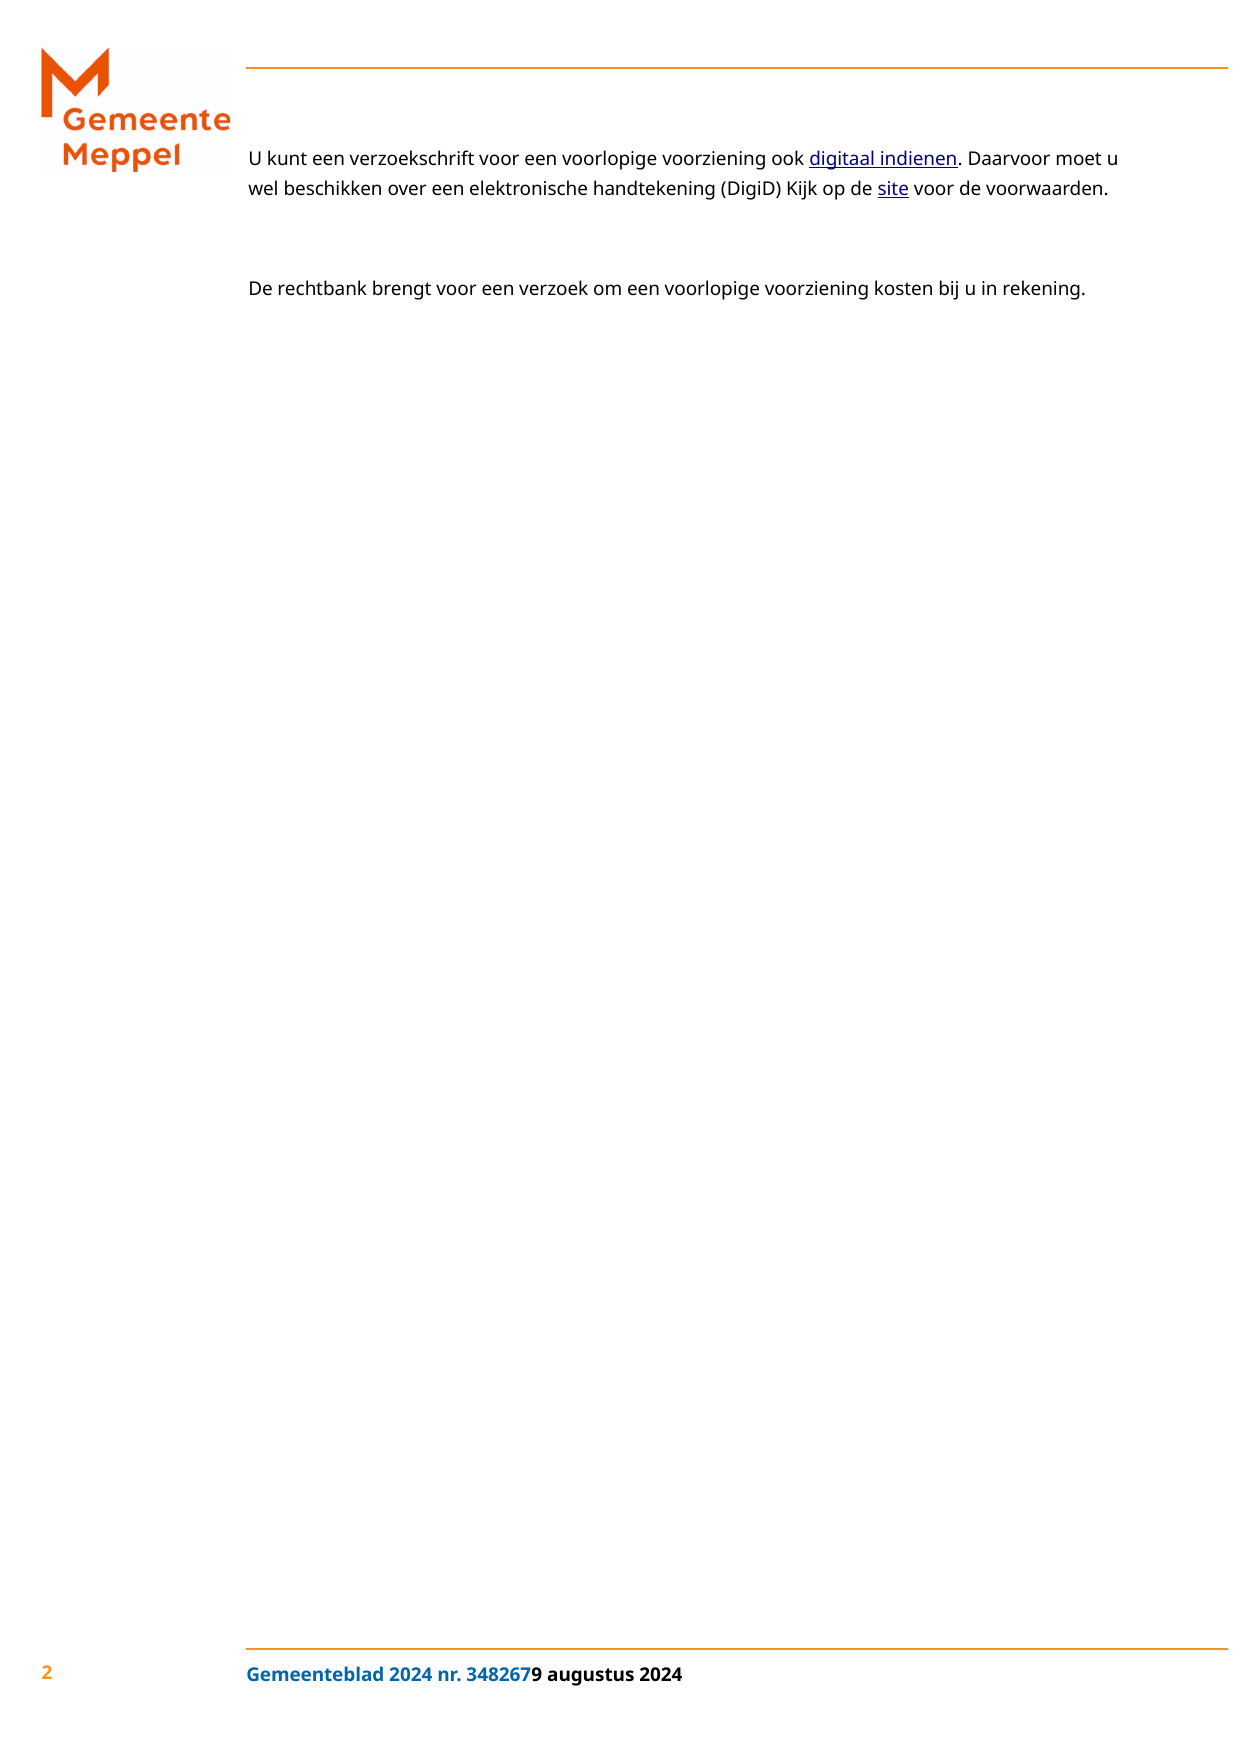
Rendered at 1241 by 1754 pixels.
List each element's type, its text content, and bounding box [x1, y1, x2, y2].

picture [41, 47, 231, 172]
text De rechtbank brengt voor een verzoek om een voorlopige voorziening kosten bij u in rekening. [248, 276, 1152, 301]
text U kunt een verzoekschrift voor een voorlopige voorziening ook digitaal indienen. Daarvoor moet u wel beschikken over een elektronische handtekening (DigiD) Kijk op de site voor de voorwaarden. [248, 145, 1152, 201]
